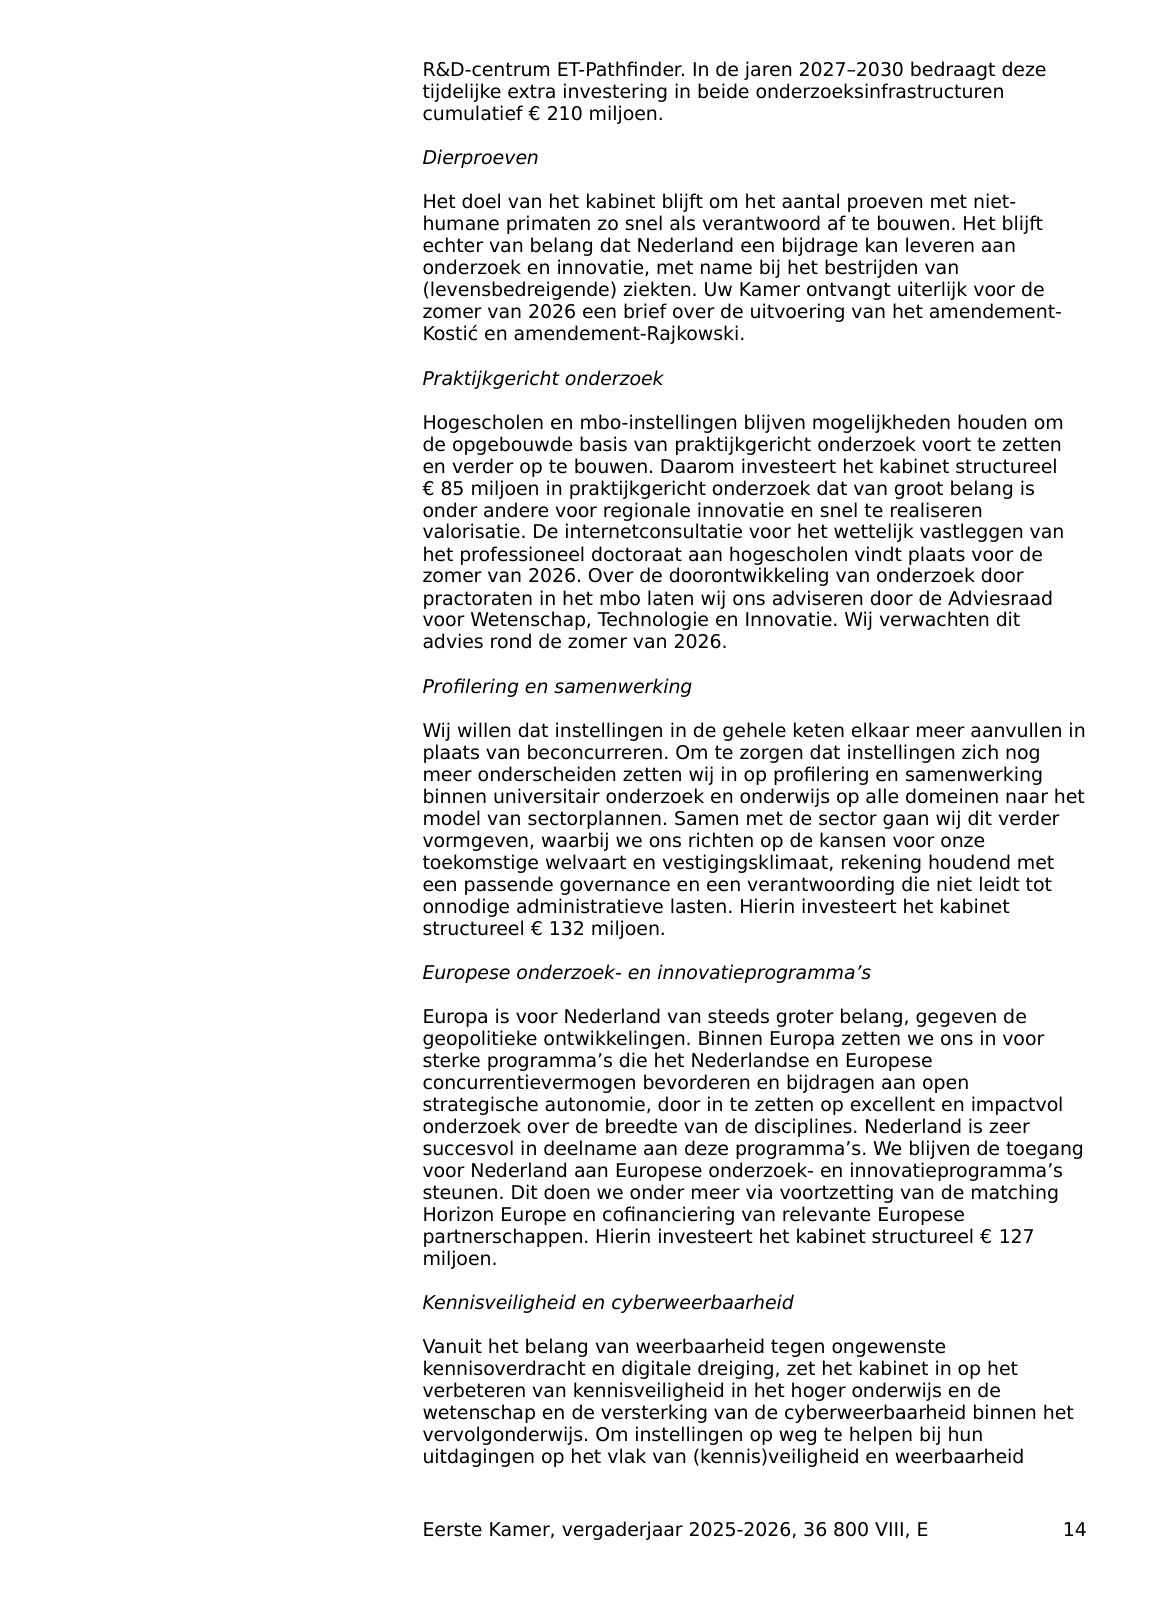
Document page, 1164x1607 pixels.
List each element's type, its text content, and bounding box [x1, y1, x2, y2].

text Het doel van het kabinet blijft om het aantal proeven met niet-humane primaten zo snel als verantwoord af te bouwen. Het blijft echter van belang dat Nederland een bijdrage kan leveren aan onderzoek en innovatie, met name bij het bestrijden van (levensbedreigende) ziekten. Uw Kamer ontvangt uiterlijk voor de zomer van 2026 een brief over de uitvoering van het amendement-Kostić en amendement-Rajkowski. [422, 191, 1087, 345]
subtitle Kennisveiligheid en cyberweerbaarheid [422, 1292, 1087, 1314]
text Wij willen dat instellingen in de gehele keten elkaar meer aanvullen in plaats van beconcurreren. Om te zorgen dat instellingen zich nog meer onderscheiden zetten wij in op profilering en samenwerking binnen universitair onderzoek en onderwijs op alle domeinen naar het model van sectorplannen. Samen met de sector gaan wij dit verder vormgeven, waarbij we ons richten op de kansen voor onze toekomstige welvaart en vestigingsklimaat, rekening houdend met een passende governance en een verantwoording die niet leidt tot onnodige administratieve lasten. Hierin investeert het kabinet structureel € 132 miljoen. [422, 720, 1087, 939]
text Hogescholen en mbo-instellingen blijven mogelijkheden houden om de opgebouwde basis van praktijkgericht onderzoek voort te zetten en verder op te bouwen. Daarom investeert het kabinet structureel € 85 miljoen in praktijkgericht onderzoek dat van groot belang is onder andere voor regionale innovatie en snel te realiseren valorisatie. De internetconsultatie voor het wettelijk vastleggen van het professioneel doctoraat aan hogescholen vindt plaats voor de zomer van 2026. Over de doorontwikkeling van onderzoek door practoraten in het mbo laten wij ons adviseren door de Adviesraad voor Wetenschap, Technologie en Innovatie. Wij verwachten dit advies rond de zomer van 2026. [422, 412, 1087, 653]
subtitle Profilering en samenwerking [422, 676, 1087, 697]
text Vanuit het belang van weerbaarheid tegen ongewenste kennisoverdracht en digitale dreiging, zet het kabinet in op het verbeteren van kennisveiligheid in het hoger onderwijs en de wetenschap en de versterking van de cyberweerbaarheid binnen het vervolgonderwijs. Om instellingen op weg te helpen bij hun uitdagingen op het vlak van (kennis)veiligheid en weerbaarheid [422, 1336, 1087, 1468]
subtitle Praktijkgericht onderzoek [422, 367, 1087, 389]
text R&D-centrum ET-Pathfinder. In de jaren 2027–2030 bedraagt deze tijdelijke extra investering in beide onderzoeksinfrastructuren cumulatief € 210 miljoen. [422, 59, 1087, 125]
subtitle Dierproeven [422, 147, 1087, 169]
text Europa is voor Nederland van steeds groter belang, gegeven de geopolitieke ontwikkelingen. Binnen Europa zetten we ons in voor sterke programma’s die het Nederlandse en Europese concurrentievermogen bevorderen en bijdragen aan open strategische autonomie, door in te zetten op excellent en impactvol onderzoek over de breedte van de disciplines. Nederland is zeer succesvol in deelname aan deze programma’s. We blijven de toegang voor Nederland aan Europese onderzoek- en innovatieprogramma’s steunen. Dit doen we onder meer via voortzetting van de matching Horizon Europe en cofinanciering van relevante Europese partnerschappen. Hierin investeert het kabinet structureel € 127 miljoen. [422, 1006, 1087, 1269]
subtitle Europese onderzoek- en innovatieprogramma’s [422, 962, 1087, 984]
